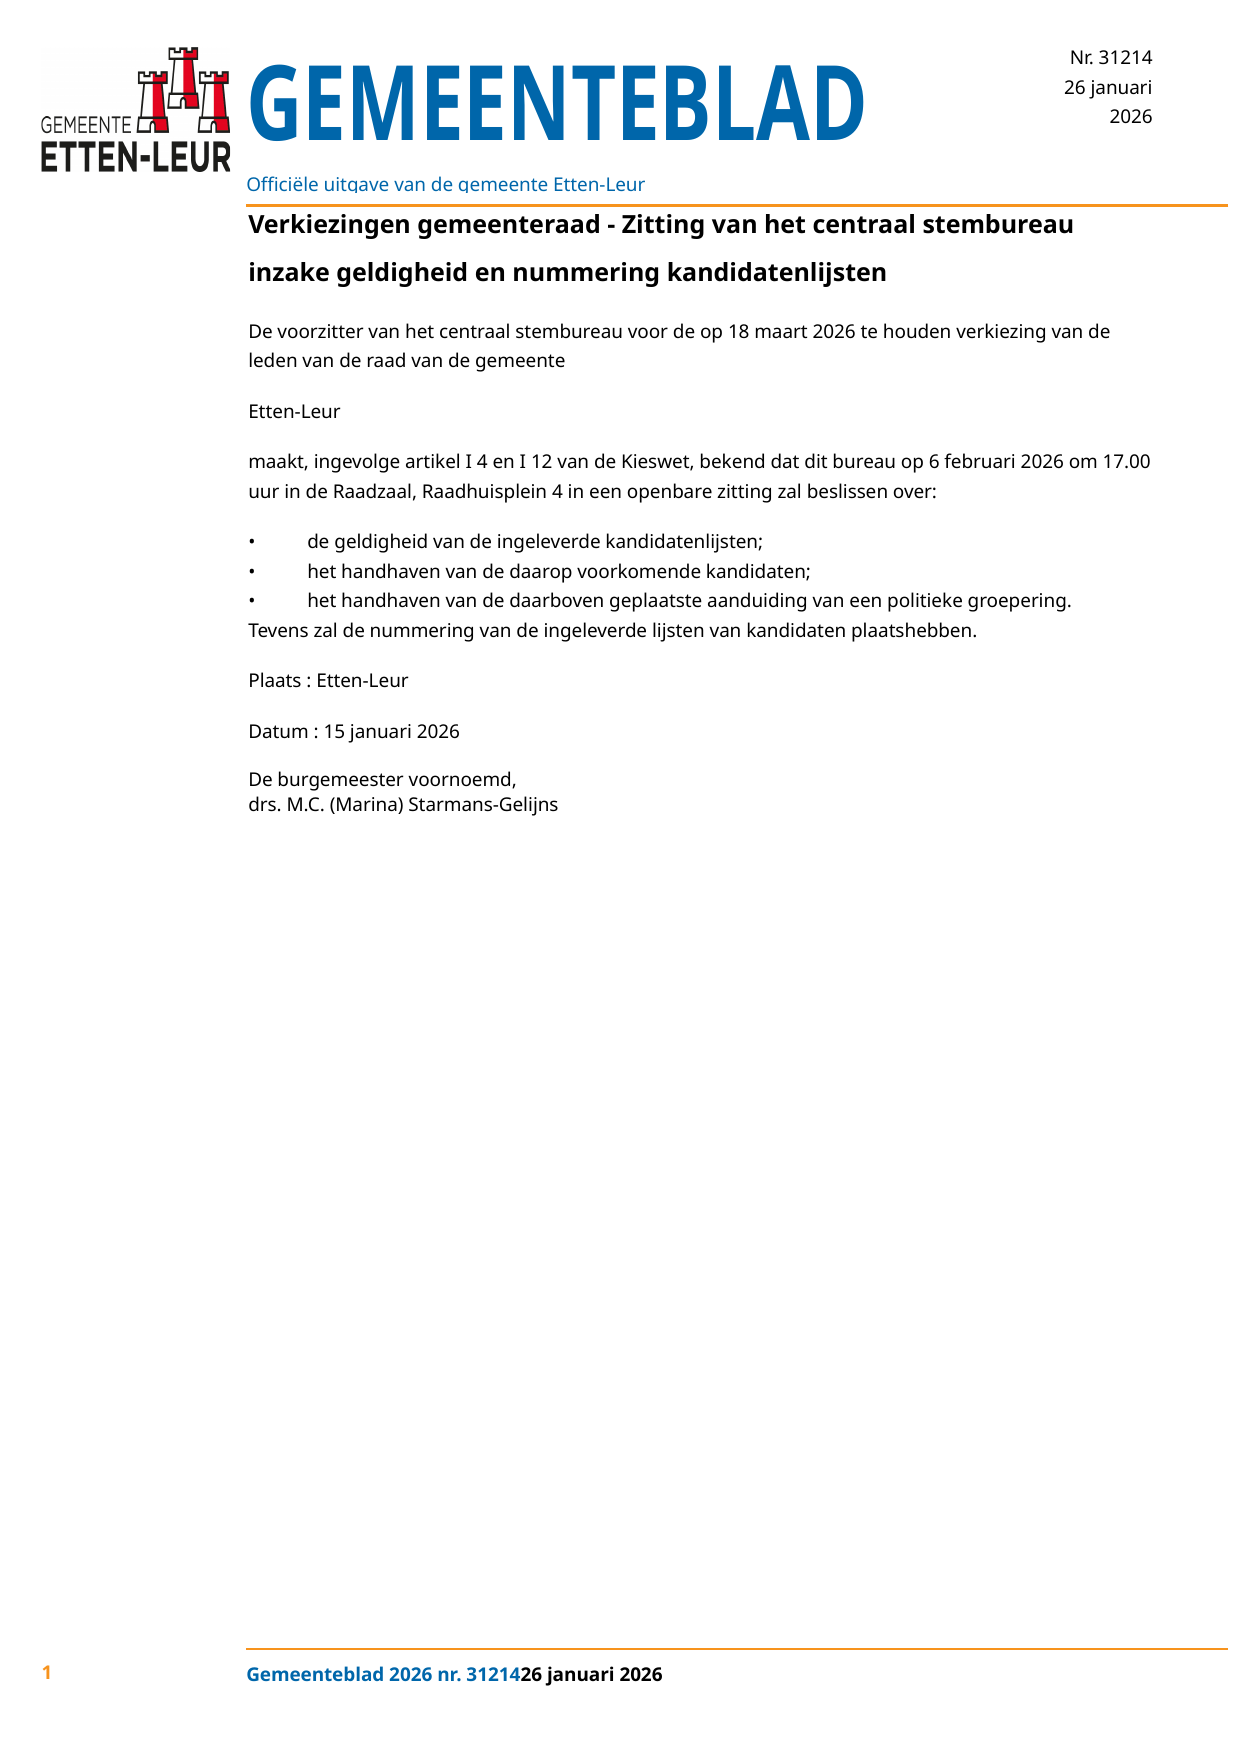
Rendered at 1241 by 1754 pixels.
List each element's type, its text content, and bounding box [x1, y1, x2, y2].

text Datum : 15 januari 2026 [248, 718, 1152, 744]
list de geldigheid van de ingeleverde kandidatenlijsten; [248, 528, 1152, 554]
text Verkiezingen gemeenteraad - Zitting van het centraal stembureau inzake geldigheid en nummering kandidatenlijsten [248, 207, 1152, 288]
text De burgemeester voornoemd, [248, 766, 1152, 791]
text drs. M.C. (Marina) Starmans-Gelijns [248, 791, 1152, 817]
list het handhaven van de daarop voorkomende kandidaten; [248, 558, 1152, 584]
text De voorzitter van het centraal stembureau voor de op 18 maart 2026 te houden verkiezing van de leden van de raad van de gemeente [248, 318, 1152, 373]
text Etten-Leur [248, 398, 1152, 424]
text maakt, ingevolge artikel I 4 en I 12 van de Kieswet, bekend dat dit bureau op 6 februari 2026 om 17.00 uur in de Raadzaal, Raadhuisplein 4 in een openbare zitting zal beslissen over: [248, 448, 1152, 504]
list het handhaven van de daarboven geplaatste aanduiding van een politieke groepering. [248, 587, 1152, 613]
text Tevens zal de nummering van de ingeleverde lijsten van kandidaten plaatshebben. [248, 617, 1152, 643]
picture [41, 47, 231, 172]
text Plaats : Etten-Leur [248, 667, 1152, 693]
